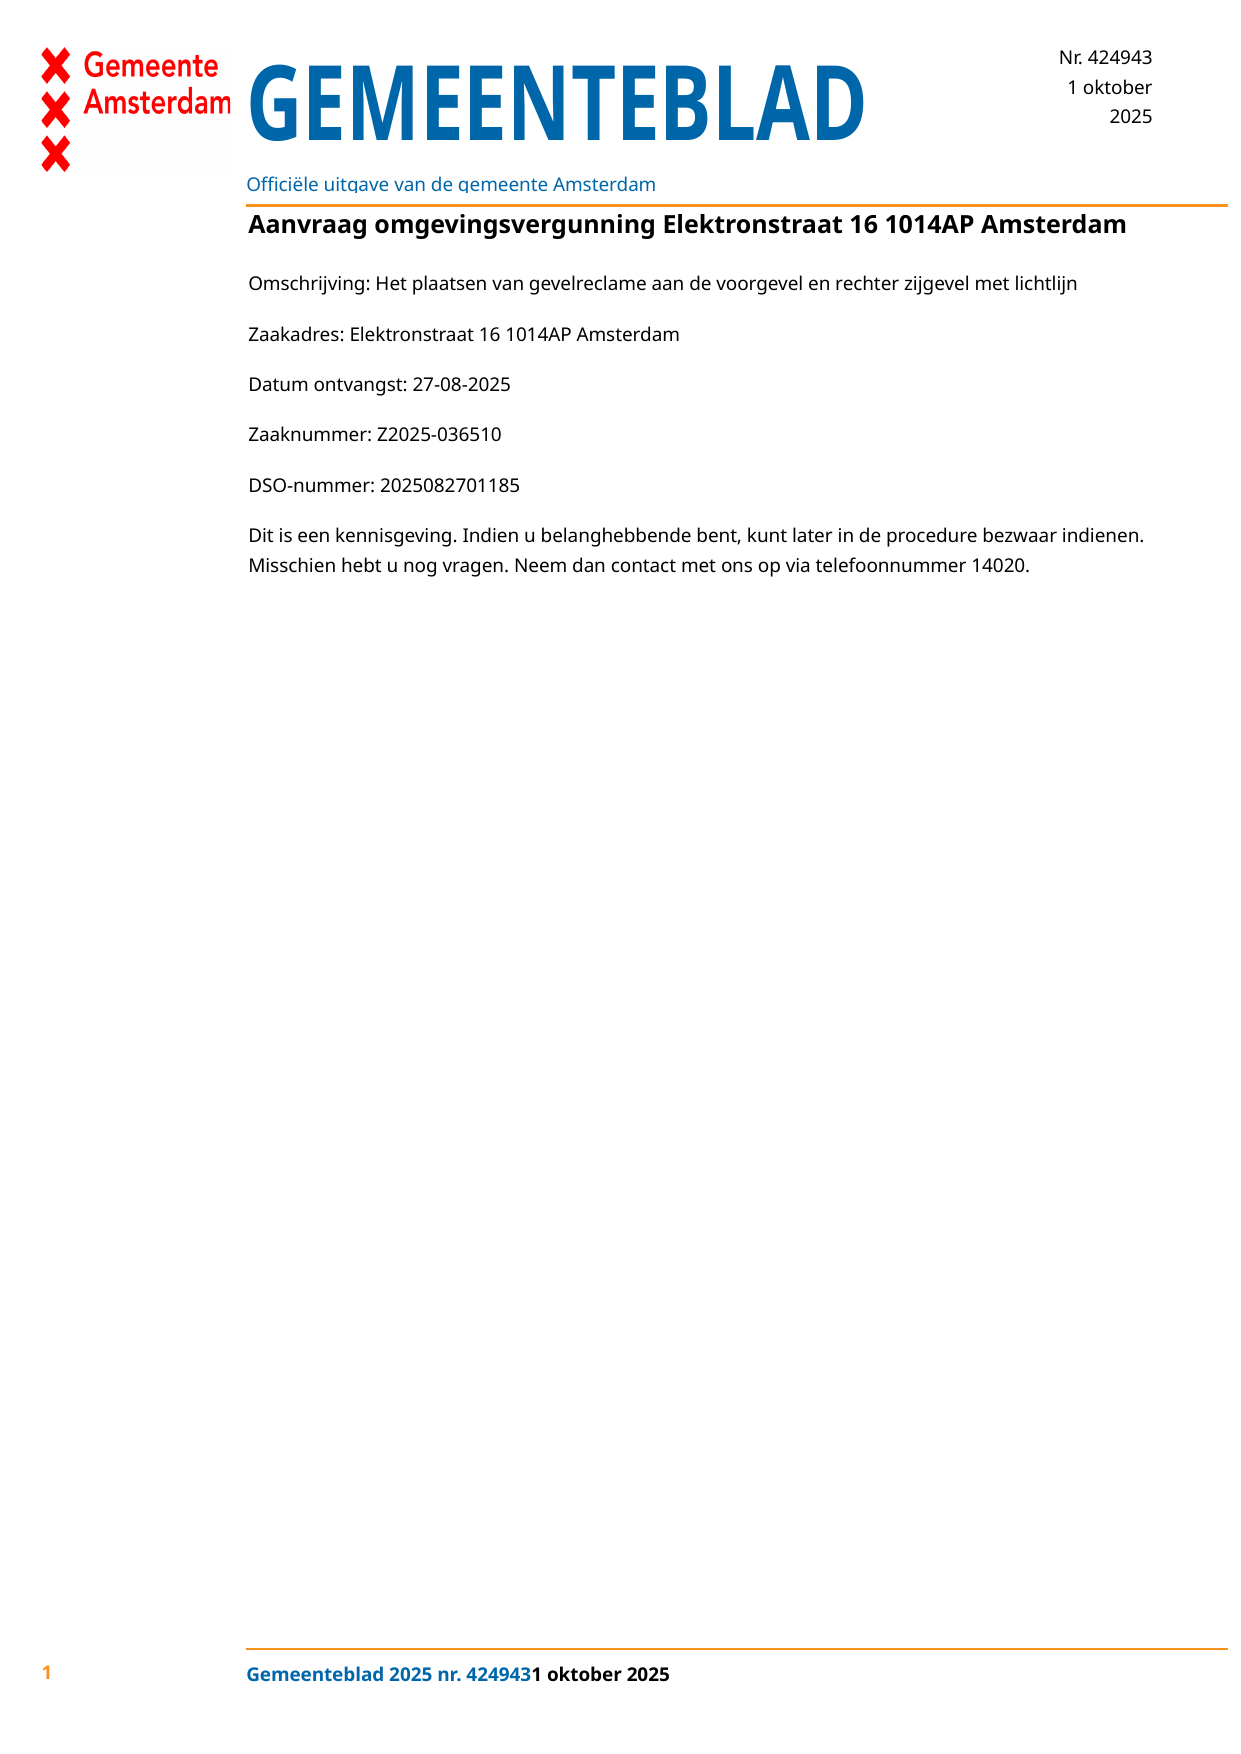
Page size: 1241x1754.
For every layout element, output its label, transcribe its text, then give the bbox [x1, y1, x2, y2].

text Dit is een kennisgeving. Indien u belanghebbende bent, kunt later in de procedure bezwaar indienen. Misschien hebt u nog vragen. Neem dan contact met ons op via telefoonnummer 14020. [248, 522, 1152, 578]
text Aanvraag omgevingsvergunning Elektronstraat 16 1014AP Amsterdam [248, 207, 1152, 241]
text DSO-nummer: 2025082701185 [248, 472, 1152, 498]
text Zaaknummer: Z2025-036510 [248, 422, 1152, 447]
text Datum ontvangst: 27-08-2025 [248, 371, 1152, 397]
text Omschrijving: Het plaatsen van gevelreclame aan de voorgevel en rechter zijgevel met lichtlijn [248, 270, 1152, 296]
text Zaakadres: Elektronstraat 16 1014AP Amsterdam [248, 321, 1152, 346]
picture [41, 47, 231, 172]
